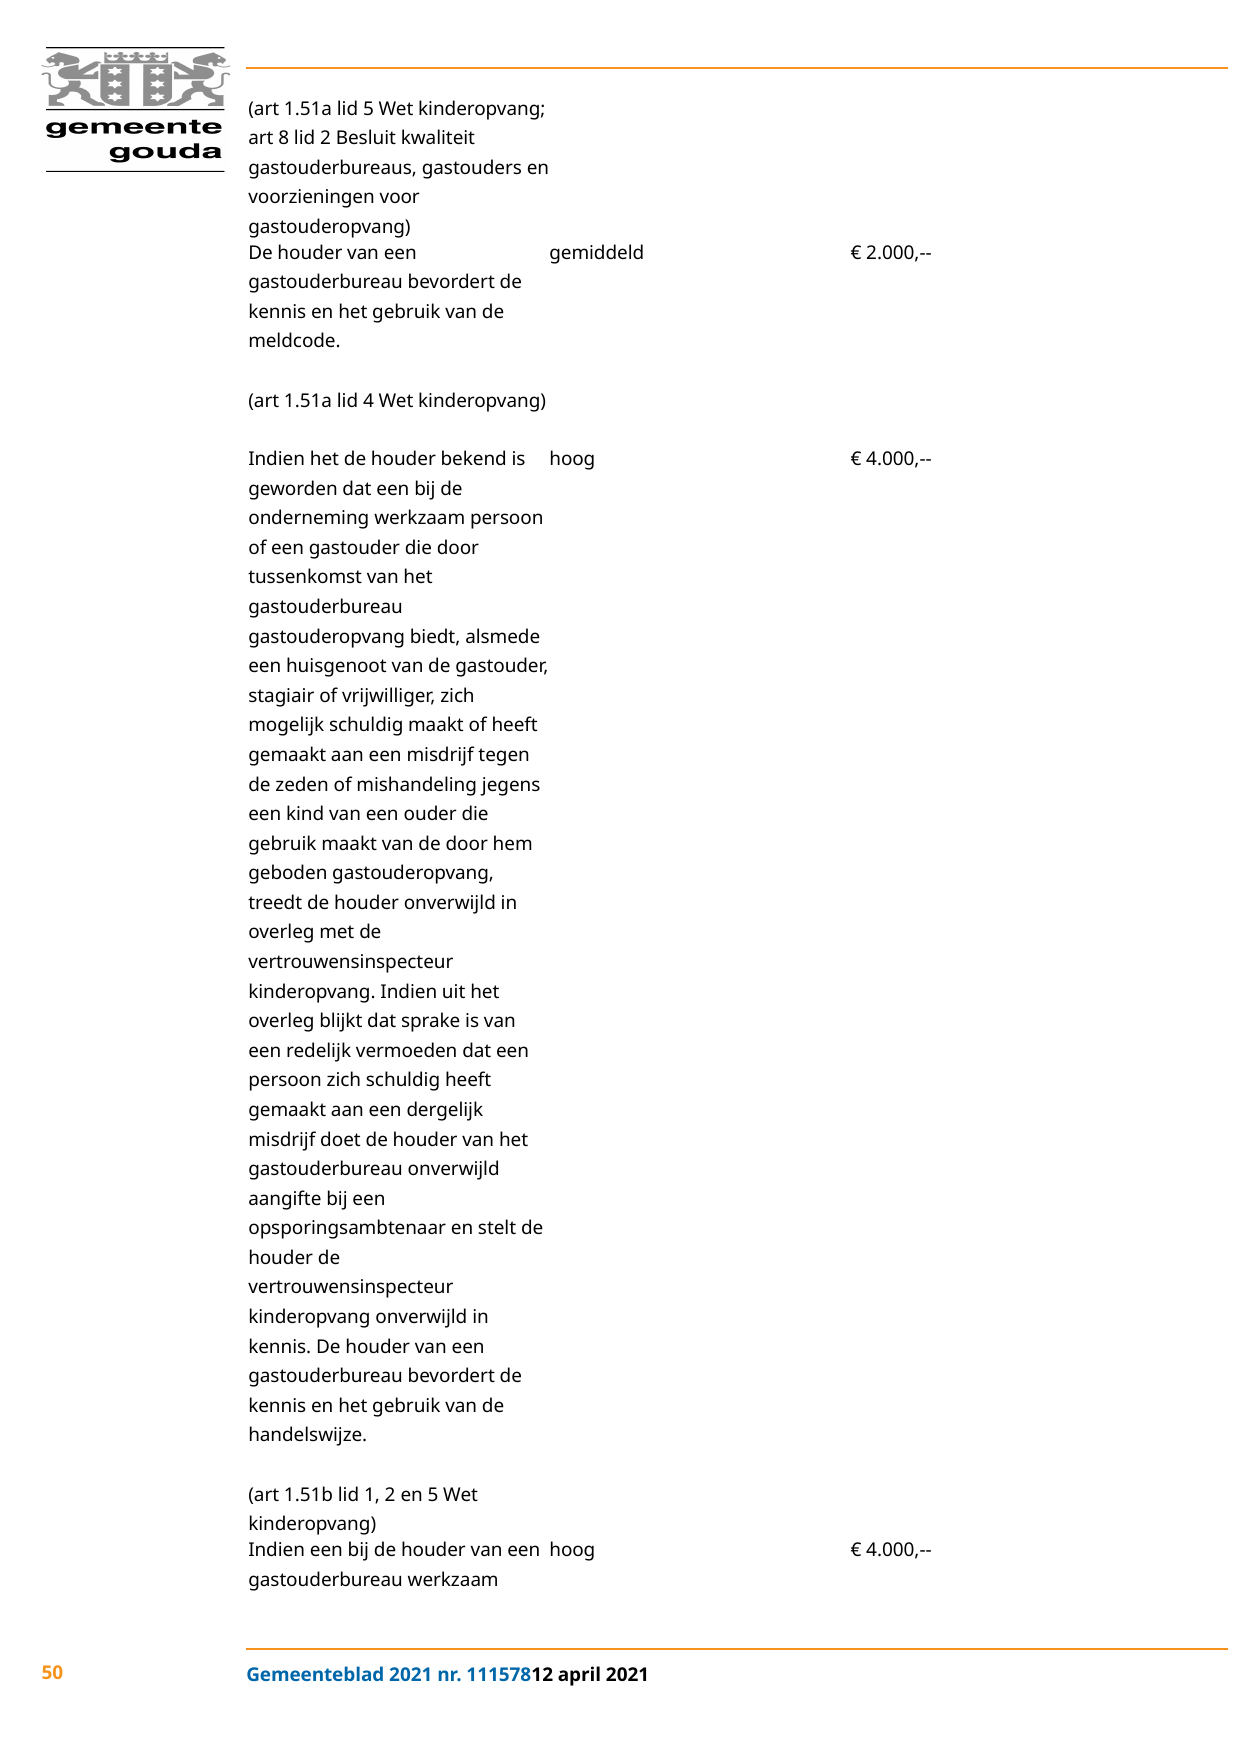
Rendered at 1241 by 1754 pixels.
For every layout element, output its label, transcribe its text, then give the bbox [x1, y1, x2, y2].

table_cell (art 1.51a lid 5 Wet kinderopvang; art 8 lid 2 Besluit kwaliteit gastouderbureaus, gastouders en voorzieningen voor gastouderopvang) [248, 95, 549, 239]
picture [41, 47, 231, 172]
table_cell € 2.000,-- [850, 239, 1152, 412]
table_header Indien het de houder bekend is geworden dat een bij de onderneming werkzaam persoon of een gastouder die door tussenkomst van het gastouderbureau gastouderopvang biedt, alsmede een huisgenoot van de gastouder, stagiair of vrijwilliger, zich mogelijk schuldig maakt of heeft gemaakt aan een misdrijf tegen de zeden of mishandeling jegens een kind van een ouder die gebruik maakt van de door hem geboden gastouderopvang, treedt de houder onverwijld in overleg met de vertrouwensinspecteur kinderopvang. Indien uit het overleg blijkt dat sprake is van een redelijk vermoeden dat een persoon zich schuldig heeft gemaakt aan een dergelijk misdrijf doet de houder van het gastouderbureau onverwijld aangifte bij een opsporingsambtenaar en stelt de houder de vertrouwensinspecteur kinderopvang onverwijld in kennis. De houder van een gastouderbureau bevordert de kennis en het gebruik van de handelswijze. (art 1.51b lid 1, 2 en 5 Wet kinderopvang) [248, 445, 549, 1536]
table_cell [850, 95, 1152, 239]
table_cell € 4.000,-- [850, 1536, 1152, 1591]
table_header hoog [549, 445, 850, 1536]
table_cell hoog [549, 1536, 850, 1591]
table_cell De houder van een gastouderbureau bevordert de kennis en het gebruik van de meldcode. (art 1.51a lid 4 Wet kinderopvang) [248, 239, 549, 412]
table_cell gemiddeld [549, 239, 850, 412]
table_header € 4.000,-- [850, 445, 1152, 1536]
table_cell Indien een bij de houder van een gastouderbureau werkzaam [248, 1536, 549, 1591]
table_cell [549, 95, 850, 239]
